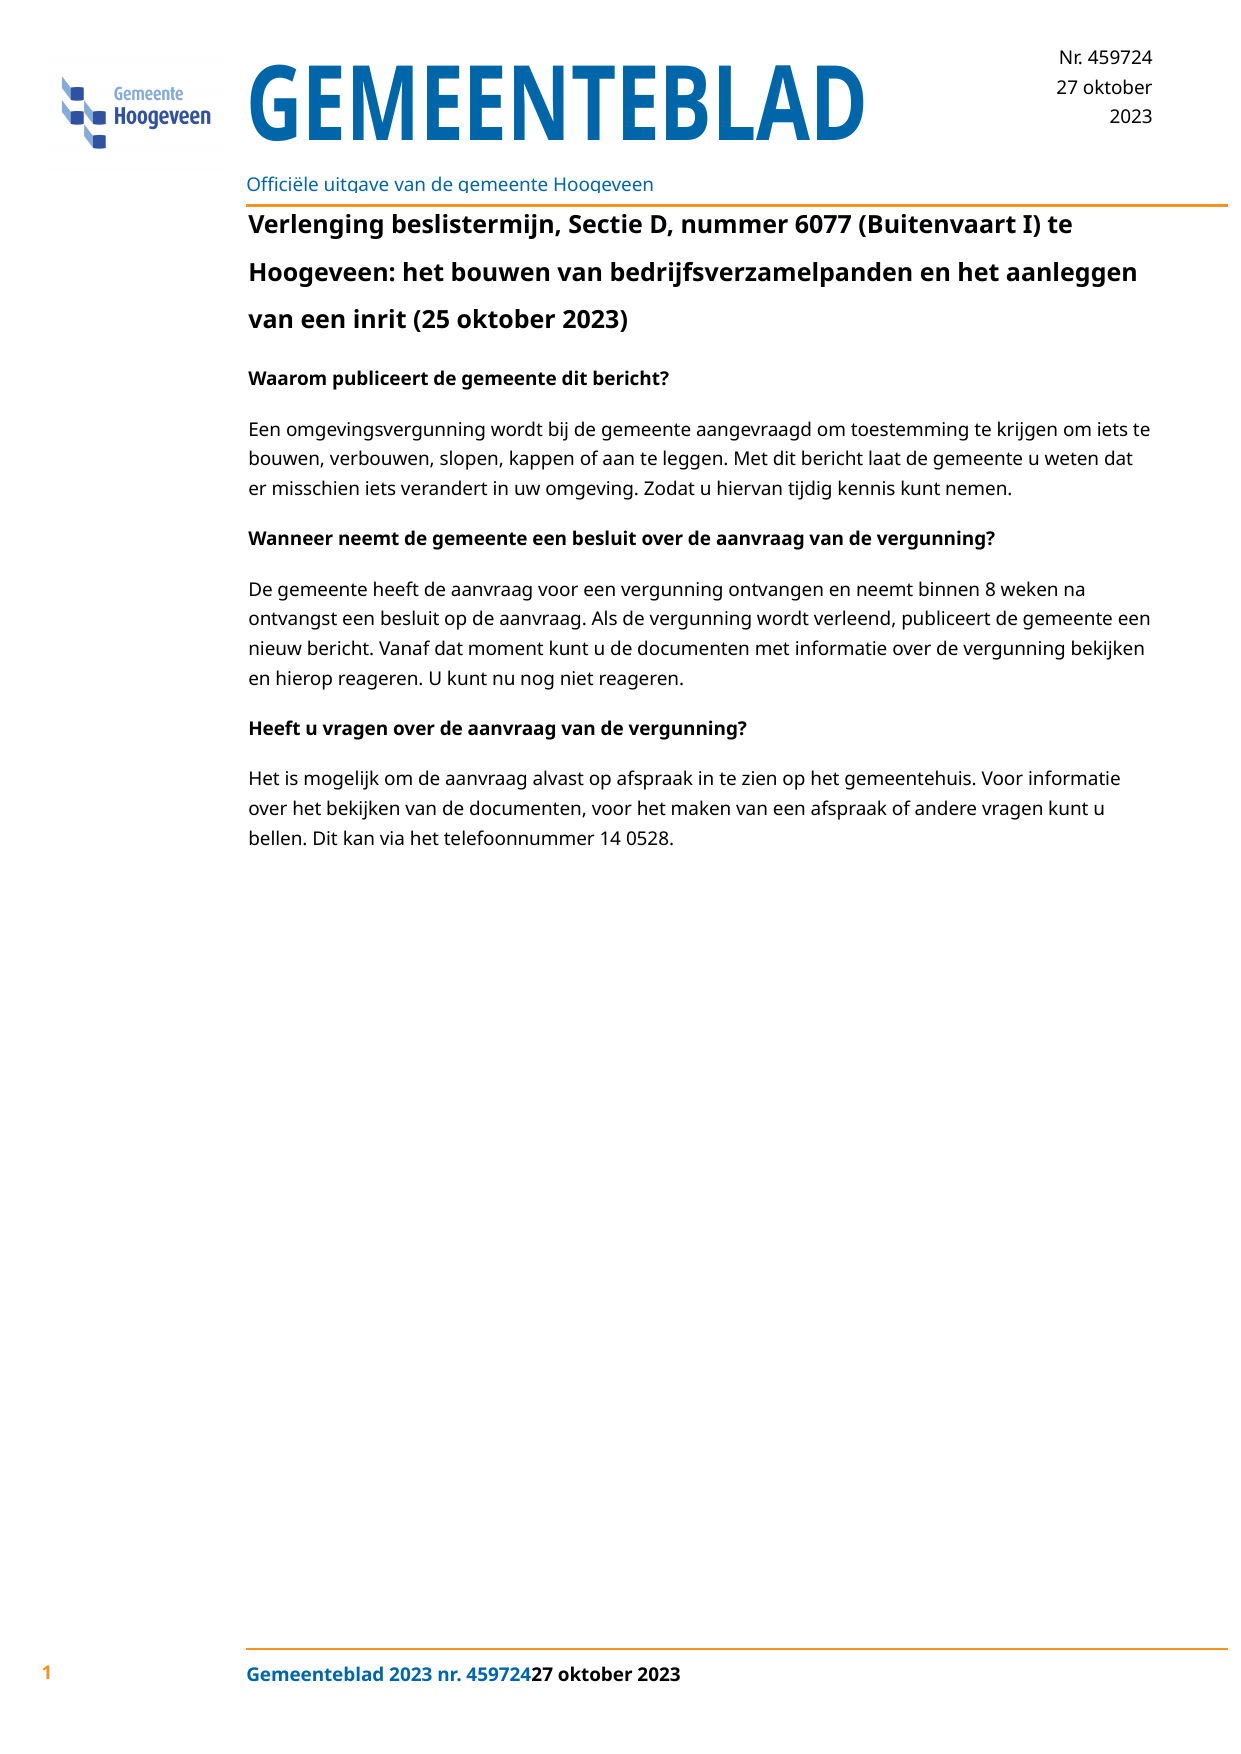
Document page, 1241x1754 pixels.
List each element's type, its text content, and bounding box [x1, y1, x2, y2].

text Waarom publiceert de gemeente dit bericht? [248, 366, 1152, 391]
text Het is mogelijk om de aanvraag alvast op afspraak in te zien op het gemeentehuis. Voor informatie over het bekijken van de documenten, voor het maken van een afspraak of andere vragen kunt u bellen. Dit kan via het telefoonnummer 14 0528. [248, 766, 1152, 850]
picture [41, 47, 231, 172]
text Verlenging beslistermijn, Sectie D, nummer 6077 (Buitenvaart I) te Hoogeveen: het bouwen van bedrijfsverzamelpanden en het aanleggen van een inrit (25 oktober 2023) [248, 207, 1152, 336]
text Een omgevingsvergunning wordt bij de gemeente aangevraagd om toestemming te krijgen om iets te bouwen, verbouwen, slopen, kappen of aan te leggen. Met dit bericht laat de gemeente u weten dat er misschien iets verandert in uw omgeving. Zodat u hiervan tijdig kennis kunt nemen. [248, 416, 1152, 501]
text Wanneer neemt de gemeente een besluit over de aanvraag van de vergunning? [248, 526, 1152, 551]
text De gemeente heeft de aanvraag voor een vergunning ontvangen en neemt binnen 8 weken na ontvangst een besluit op de aanvraag. Als de vergunning wordt verleend, publiceert de gemeente een nieuw bericht. Vanaf dat moment kunt u de documenten met informatie over de vergunning bekijken en hierop reageren. U kunt nu nog niet reageren. [248, 576, 1152, 690]
text Heeft u vragen over de aanvraag van de vergunning? [248, 715, 1152, 741]
